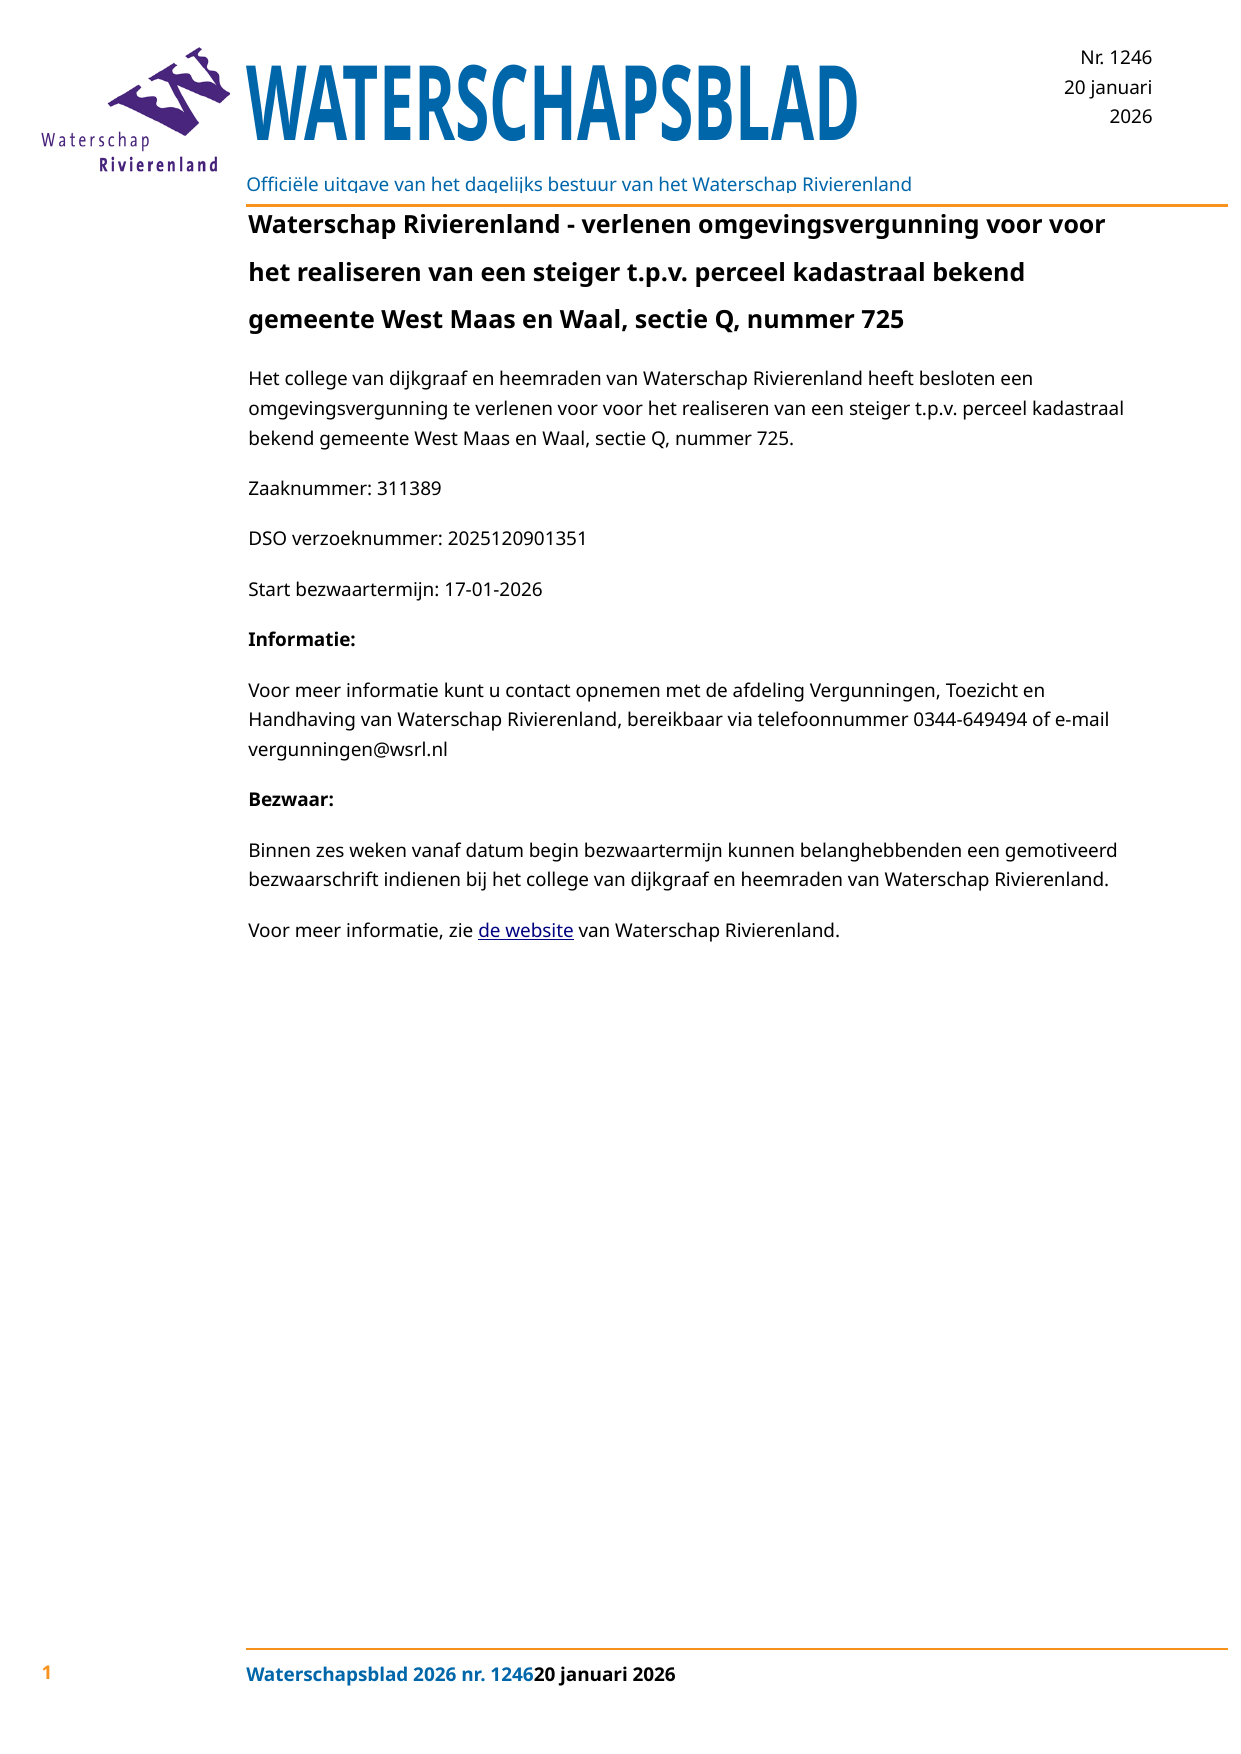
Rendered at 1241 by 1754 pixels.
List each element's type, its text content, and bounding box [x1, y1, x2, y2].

text Voor meer informatie kunt u contact opnemen met de afdeling Vergunningen, Toezicht en Handhaving van Waterschap Rivierenland, bereikbaar via telefoonnummer 0344-649494 of e-mail vergunningen@wsrl.nl [248, 677, 1152, 762]
text Waterschap Rivierenland - verlenen omgevingsvergunning voor voor het realiseren van een steiger t.p.v. perceel kadastraal bekend gemeente West Maas en Waal, sectie Q, nummer 725 [248, 207, 1152, 336]
text Bezwaar: [248, 786, 1152, 812]
text Zaaknummer: 311389 [248, 475, 1152, 501]
text Het college van dijkgraaf en heemraden van Waterschap Rivierenland heeft besloten een omgevingsvergunning te verlenen voor voor het realiseren van een steiger t.p.v. perceel kadastraal bekend gemeente West Maas en Waal, sectie Q, nummer 725. [248, 366, 1152, 450]
text DSO verzoeknummer: 2025120901351 [248, 526, 1152, 551]
text Binnen zes weken vanaf datum begin bezwaartermijn kunnen belanghebbenden een gemotiveerd bezwaarschrift indienen bij het college van dijkgraaf en heemraden van Waterschap Rivierenland. [248, 837, 1152, 892]
text Voor meer informatie, zie de website van Waterschap Rivierenland. [248, 917, 1152, 942]
text Informatie: [248, 626, 1152, 652]
text Start bezwaartermijn: 17-01-2026 [248, 576, 1152, 602]
picture [41, 47, 231, 172]
